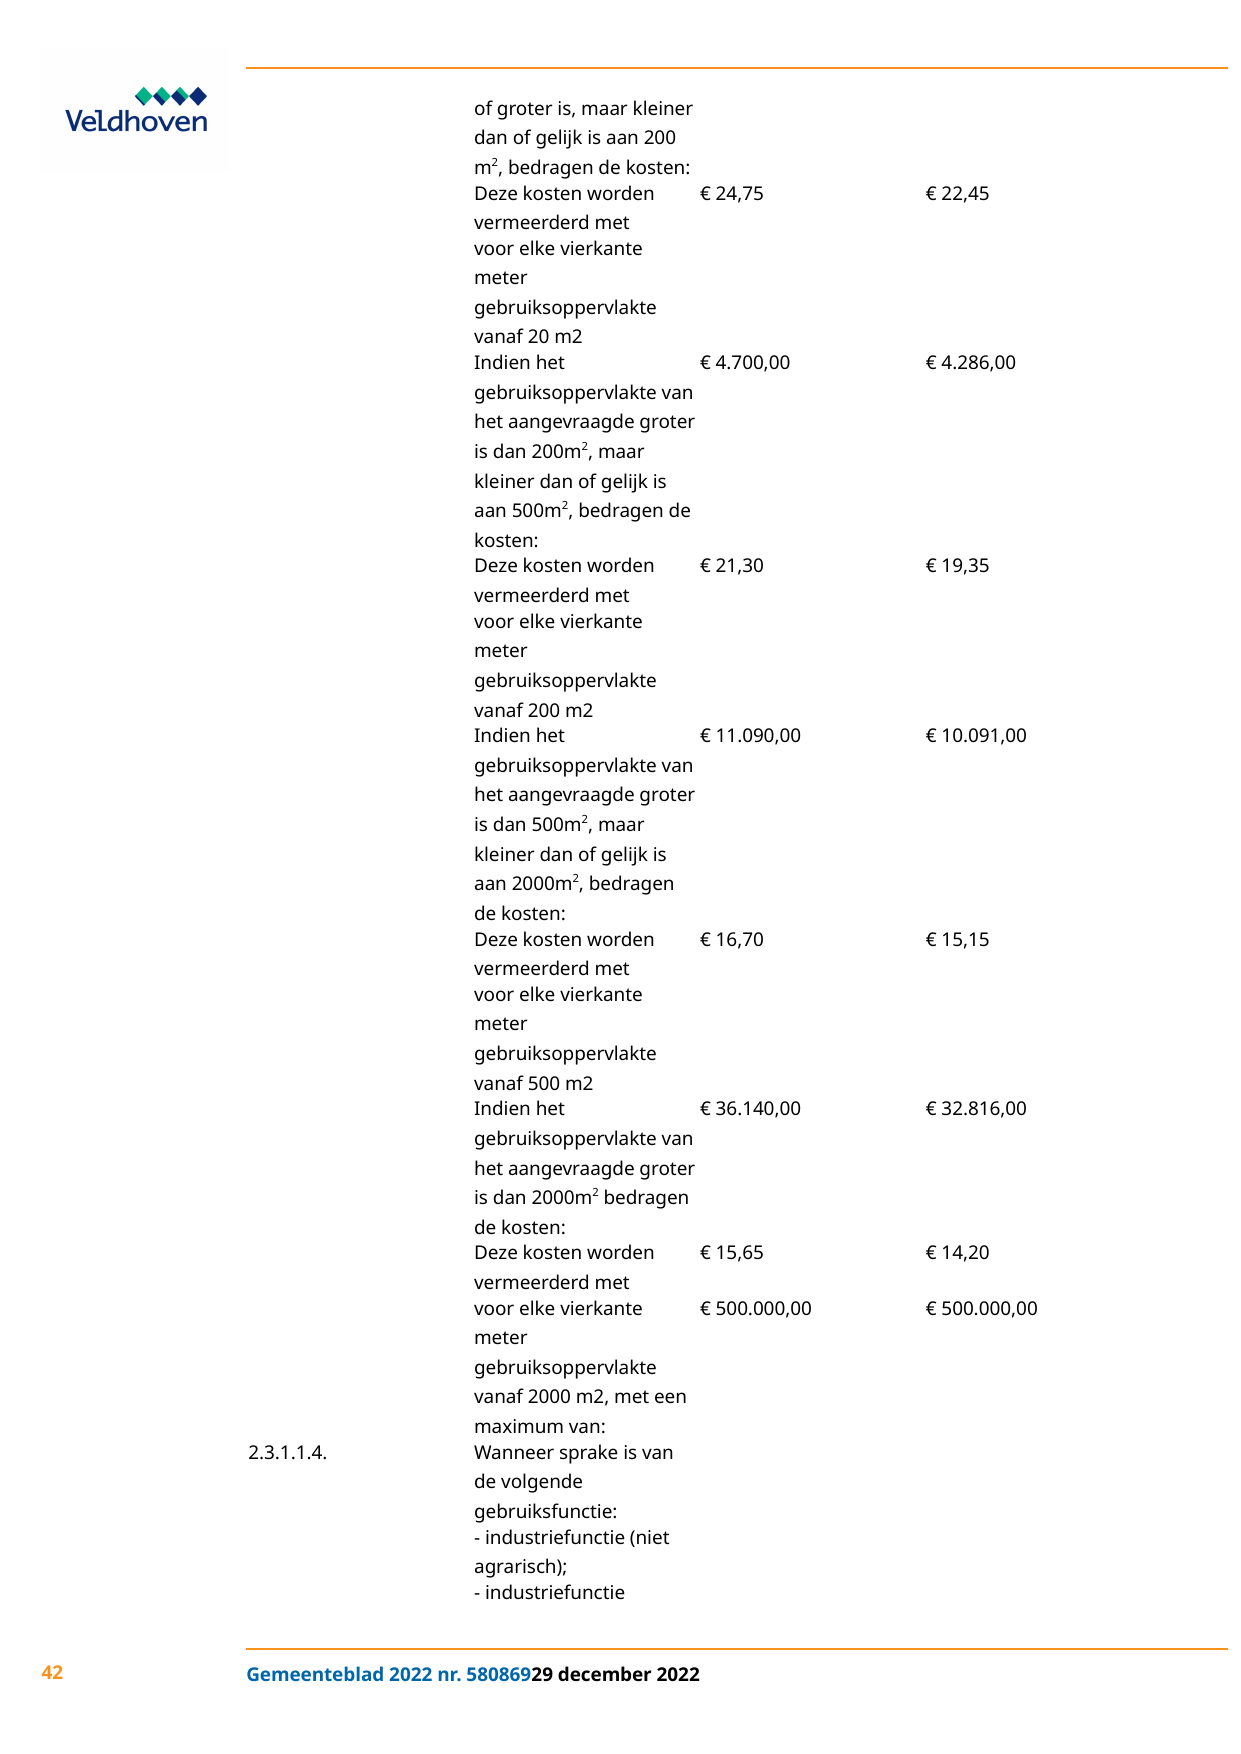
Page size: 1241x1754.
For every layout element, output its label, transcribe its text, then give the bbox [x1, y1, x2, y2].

table_cell € 19,35 [926, 553, 1152, 608]
table_cell of groter is, maar kleiner dan of gelijk is aan 200 m2, bedragen de kosten: [474, 95, 700, 180]
table_cell [700, 1524, 926, 1579]
table_cell [926, 95, 1152, 180]
table_cell Deze kosten worden vermeerderd met [474, 1240, 700, 1295]
table_cell € 15,15 [926, 926, 1152, 981]
table_cell [700, 608, 926, 722]
table_cell [700, 1439, 926, 1524]
table_cell [248, 350, 474, 553]
table_cell 2.3.1.1.4. [248, 1439, 474, 1524]
table_cell [926, 1579, 1152, 1605]
table_cell [248, 1579, 474, 1605]
table_cell [700, 1579, 926, 1605]
table_cell [248, 235, 474, 349]
table_cell € 16,70 [700, 926, 926, 981]
table_cell [700, 981, 926, 1096]
table_cell € 15,65 [700, 1240, 926, 1295]
table_cell [248, 95, 474, 180]
table_cell Wanneer sprake is van de volgende gebruiksfunctie: [474, 1439, 700, 1524]
table_cell Deze kosten worden vermeerderd met [474, 926, 700, 981]
table_cell Deze kosten worden vermeerderd met [474, 180, 700, 235]
table_cell € 21,30 [700, 553, 926, 608]
table_cell € 11.090,00 [700, 723, 926, 926]
table_cell [248, 553, 474, 608]
table_cell [248, 723, 474, 981]
table_cell [248, 981, 474, 1096]
table_cell voor elke vierkante meter gebruiksoppervlakte vanaf 500 m2 [474, 981, 700, 1096]
table_cell Deze kosten worden vermeerderd met [474, 553, 700, 608]
table_cell [926, 608, 1152, 722]
table_cell - industriefunctie (niet agrarisch); [474, 1524, 700, 1579]
picture [41, 47, 231, 172]
table_cell € 4.286,00 [926, 350, 1152, 553]
table_cell Indien het gebruiksoppervlakte van het aangevraagde groter is dan 200m2, maar kleiner dan of gelijk is aan 500m2, bedragen de kosten: [474, 350, 700, 553]
table_cell € 10.091,00 [926, 723, 1152, 926]
table_cell Indien het gebruiksoppervlakte van het aangevraagde groter is dan 2000m2 bedragen de kosten: [474, 1096, 700, 1239]
table_cell € 32.816,00 [926, 1096, 1152, 1239]
table_cell [248, 180, 474, 235]
table_cell voor elke vierkante meter gebruiksoppervlakte vanaf 200 m2 [474, 608, 700, 722]
table_cell € 500.000,00 [700, 1295, 926, 1439]
table_cell € 14,20 [926, 1240, 1152, 1295]
table_cell [926, 1439, 1152, 1524]
table_cell € 22,45 [926, 180, 1152, 235]
table_cell voor elke vierkante meter gebruiksoppervlakte vanaf 20 m2 [474, 235, 700, 349]
table_cell - industriefunctie [474, 1579, 700, 1605]
table_cell [926, 981, 1152, 1096]
table_cell [248, 1524, 474, 1579]
table_cell Indien het gebruiksoppervlakte van het aangevraagde groter is dan 500m2, maar kleiner dan of gelijk is aan 2000m2, bedragen de kosten: [474, 723, 700, 926]
table_cell € 500.000,00 [926, 1295, 1152, 1439]
table_cell voor elke vierkante meter gebruiksoppervlakte vanaf 2000 m2, met een maximum van: [474, 1295, 700, 1439]
table_cell [700, 235, 926, 349]
table_cell [926, 235, 1152, 349]
table_cell € 24,75 [700, 180, 926, 235]
table_cell [248, 608, 474, 722]
table_cell € 4.700,00 [700, 350, 926, 553]
table_cell [926, 1524, 1152, 1579]
table_cell [700, 95, 926, 180]
table_cell € 36.140,00 [700, 1096, 926, 1239]
table_cell [248, 1096, 474, 1439]
